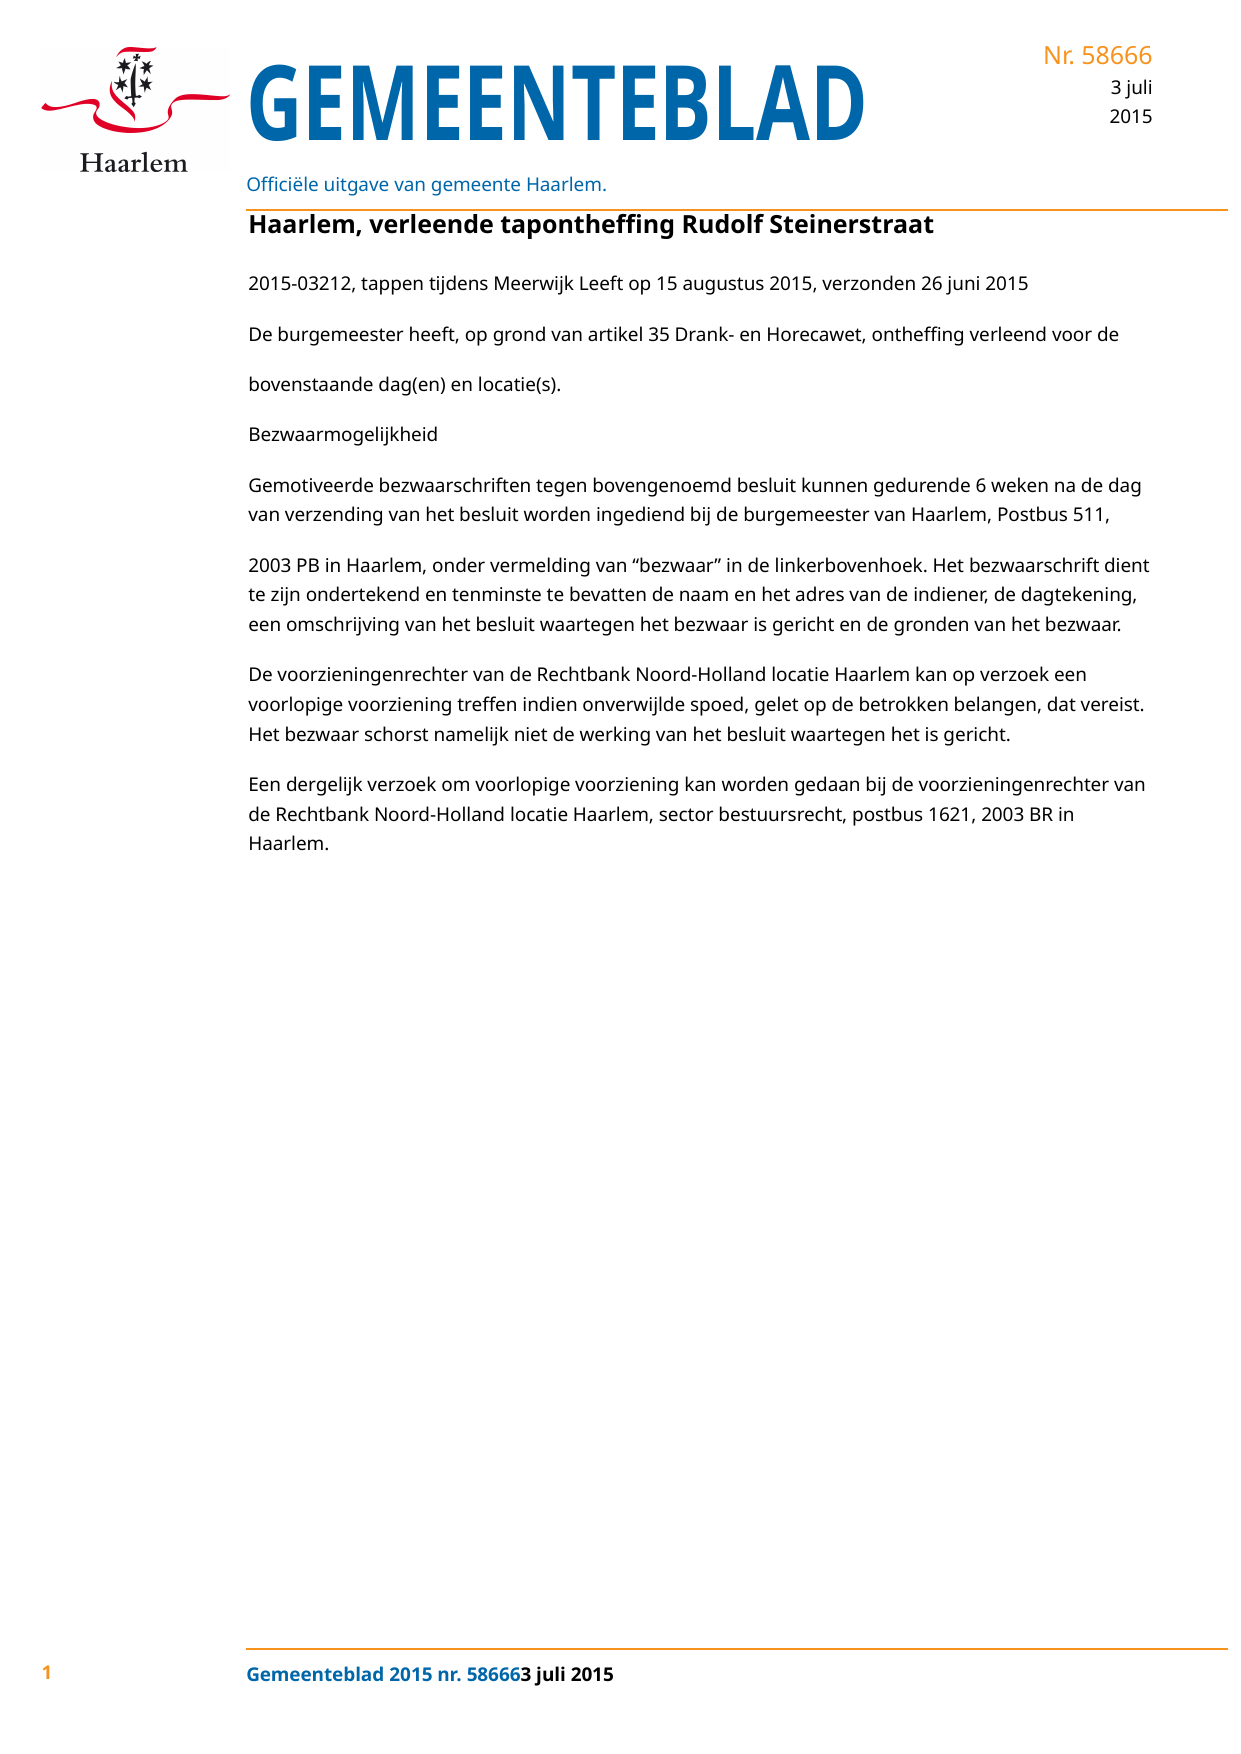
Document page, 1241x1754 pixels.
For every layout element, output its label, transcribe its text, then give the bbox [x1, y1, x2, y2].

text Een dergelijk verzoek om voorlopige voorziening kan worden gedaan bij de voorzieningenrechter van de Rechtbank Noord-Holland locatie Haarlem, sector bestuursrecht, postbus 1621, 2003 BR in Haarlem. [248, 771, 1152, 856]
text 2015-03212, tappen tijdens Meerwijk Leeft op 15 augustus 2015, verzonden 26 juni 2015 [248, 270, 1152, 296]
text Bezwaarmogelijkheid [248, 422, 1152, 447]
text 2003 PB in Haarlem, onder vermelding van “bezwaar” in de linkerbovenhoek. Het bezwaarschrift dient te zijn ondertekend en tenminste te bevatten de naam en het adres van de indiener, de dagtekening, een omschrijving van het besluit waartegen het bezwaar is gericht en de gronden van het bezwaar. [248, 552, 1152, 637]
text Haarlem, verleende tapontheffing Rudolf Steinerstraat [248, 211, 1152, 241]
text De voorzieningenrechter van de Rechtbank Noord-Holland locatie Haarlem kan op verzoek een voorlopige voorziening treffen indien onverwijlde spoed, gelet op de betrokken belangen, dat vereist. Het bezwaar schorst namelijk niet de werking van het besluit waartegen het is gericht. [248, 662, 1152, 746]
picture [41, 47, 231, 172]
text bovenstaande dag(en) en locatie(s). [248, 371, 1152, 397]
text Gemotiveerde bezwaarschriften tegen bovengenoemd besluit kunnen gedurende 6 weken na de dag van verzending van het besluit worden ingediend bij de burgemeester van Haarlem, Postbus 511, [248, 472, 1152, 527]
text De burgemeester heeft, op grond van artikel 35 Drank- en Horecawet, ontheffing verleend voor de [248, 321, 1152, 346]
